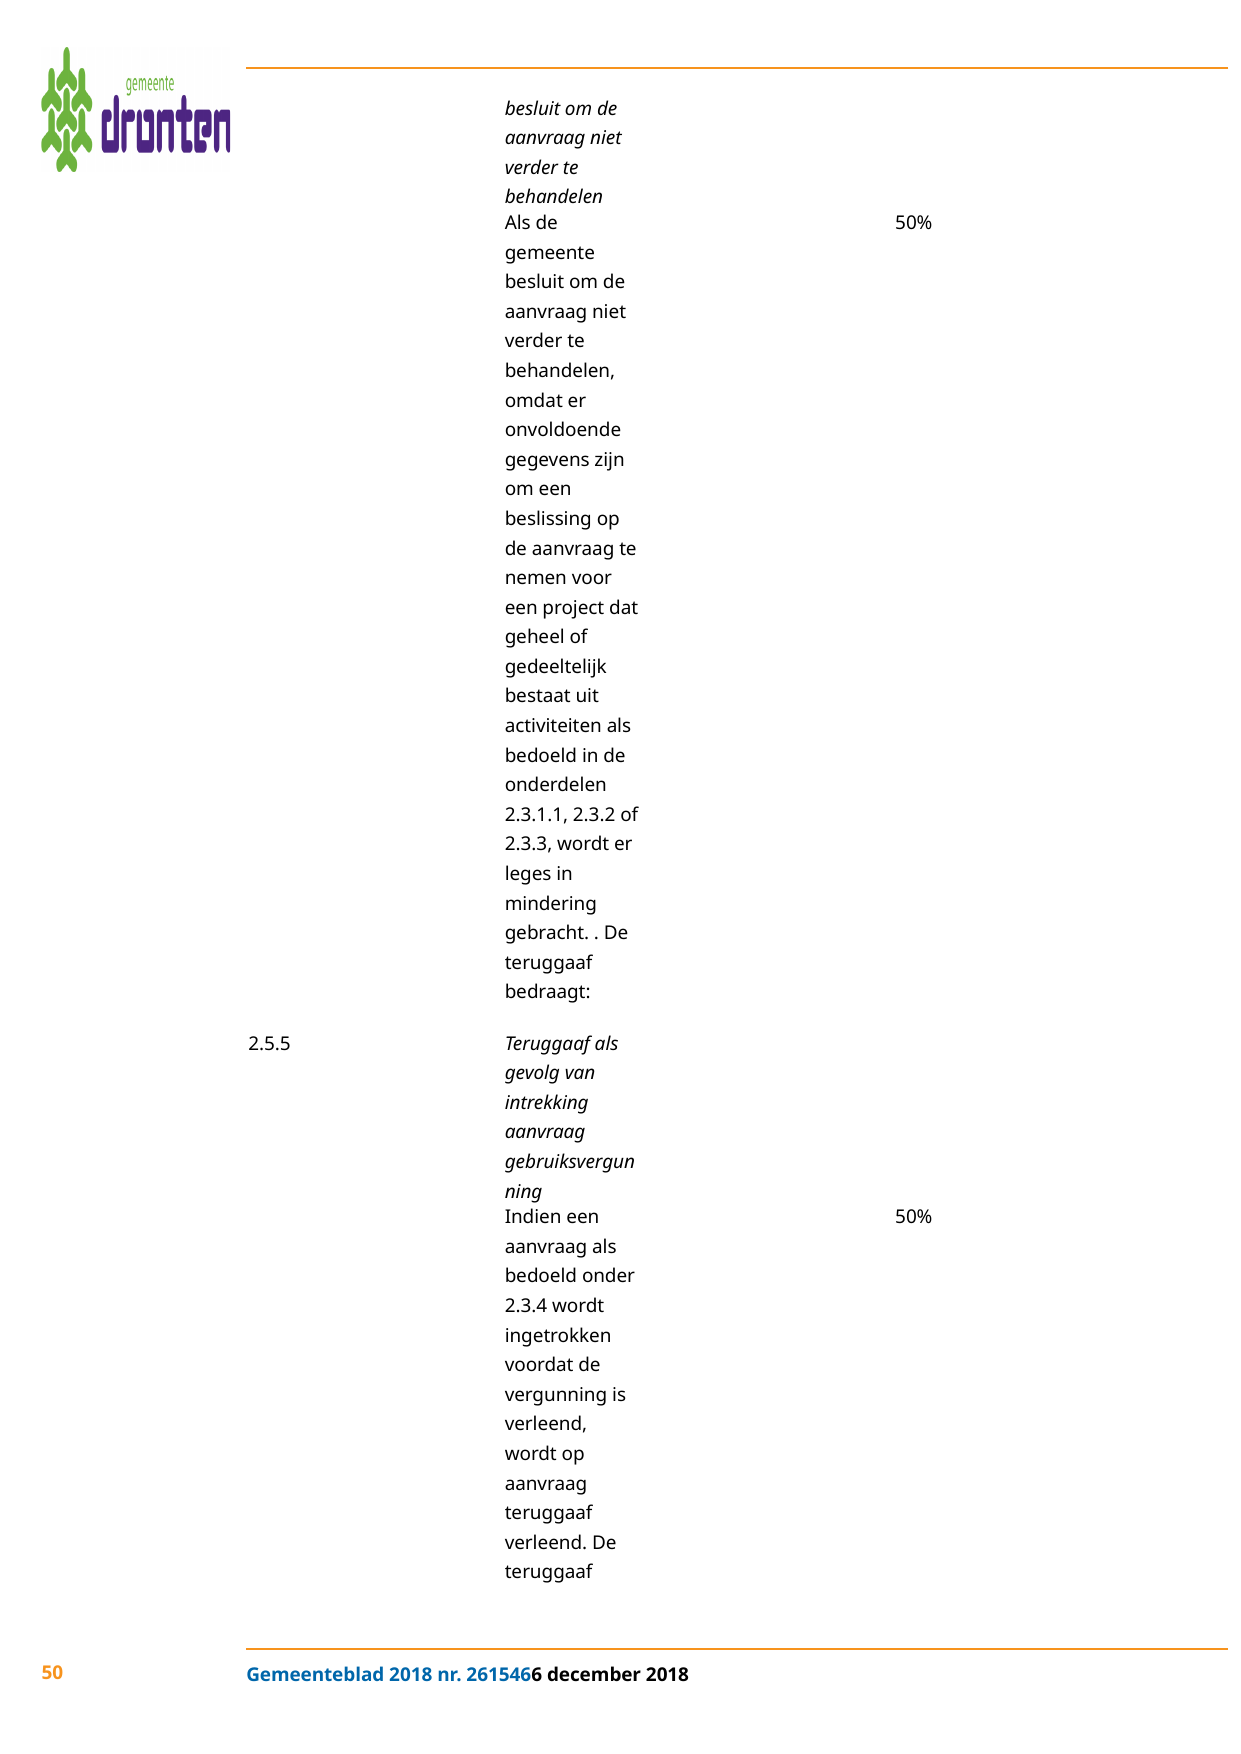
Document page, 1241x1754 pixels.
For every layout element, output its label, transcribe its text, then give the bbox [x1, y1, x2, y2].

table_cell [639, 1204, 895, 1584]
table_cell Indien een aanvraag als bedoeld onder 2.3.4 wordt ingetrokken voordat de vergunning is verleend, wordt op aanvraag teruggaaf verleend. De teruggaaf [505, 1204, 638, 1584]
table_cell [895, 95, 1152, 209]
table_cell [639, 1030, 895, 1203]
table_cell [248, 209, 504, 1004]
table_cell [248, 95, 504, 209]
table_cell [248, 1004, 504, 1030]
table_cell Als de gemeente besluit om de aanvraag niet verder te behandelen, omdat er onvoldoende gegevens zijn om een beslissing op de aanvraag te nemen voor een project dat geheel of gedeeltelijk bestaat uit activiteiten als bedoeld in de onderdelen 2.3.1.1, 2.3.2 of 2.3.3, wordt er leges in mindering gebracht. . De teruggaaf bedraagt: [505, 209, 638, 1004]
table_cell Teruggaaf als gevolg van intrekking aanvraag gebruiksvergunning [505, 1030, 638, 1203]
table_cell 50% [895, 209, 1152, 1004]
table_cell [895, 1030, 1152, 1203]
table_cell 2.5.5 [248, 1030, 504, 1203]
table_cell [639, 1004, 895, 1030]
table_cell [639, 95, 895, 209]
table_cell [248, 1204, 504, 1584]
picture [41, 47, 231, 172]
table_cell [895, 1004, 1152, 1030]
table_cell besluit om de aanvraag niet verder te behandelen [505, 95, 638, 209]
table_cell 50% [895, 1204, 1152, 1584]
table_cell [505, 1004, 638, 1030]
table_cell [639, 209, 895, 1004]
